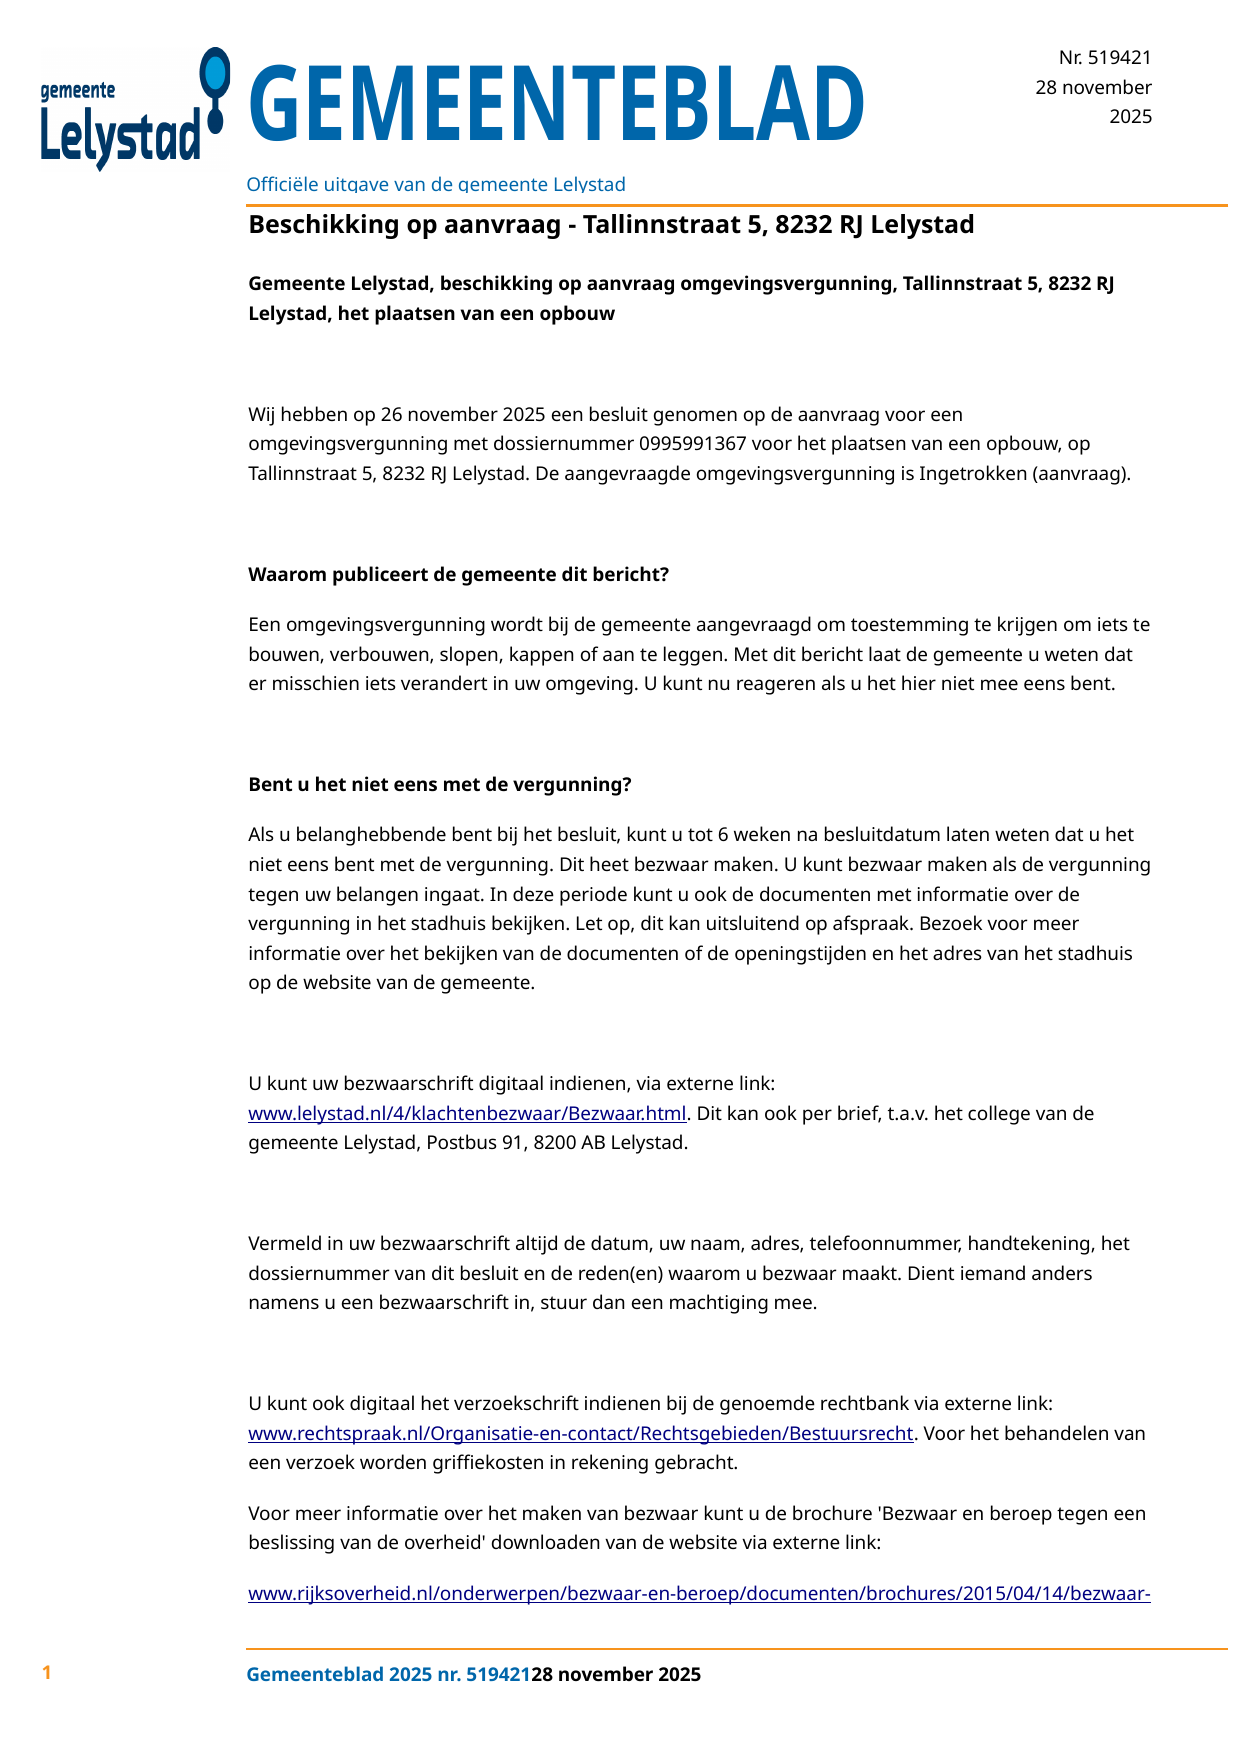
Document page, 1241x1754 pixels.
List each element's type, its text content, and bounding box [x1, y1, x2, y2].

text Waarom publiceert de gemeente dit bericht? [248, 561, 1152, 586]
text Als u belanghebbende bent bij het besluit, kunt u tot 6 weken na besluitdatum laten weten dat u het niet eens bent met de vergunning. Dit heet bezwaar maken. U kunt bezwaar maken als de vergunning tegen uw belangen ingaat. In deze periode kunt u ook de documenten met informatie over de vergunning in het stadhuis bekijken. Let op, dit kan uitsluitend op afspraak. Bezoek voor meer informatie over het bekijken van de documenten of de openingstijden en het adres van het stadhuis op de website van de gemeente. [248, 822, 1152, 995]
text Voor meer informatie over het maken van bezwaar kunt u de brochure 'Bezwaar en beroep tegen een beslissing van de overheid' downloaden van de website via externe link: [248, 1500, 1152, 1555]
picture [41, 47, 231, 172]
text Gemeente Lelystad, beschikking op aanvraag omgevingsvergunning, Tallinnstraat 5, 8232 RJ Lelystad, het plaatsen van een opbouw [248, 270, 1152, 326]
text Bent u het niet eens met de vergunning? [248, 771, 1152, 797]
text U kunt ook digitaal het verzoekschrift indienen bij de genoemde rechtbank via externe link: www.rechtspraak.nl/Organisatie-en-contact/Rechtsgebieden/Bestuursrecht. Voor het behandelen van een verzoek worden griffiekosten in rekening gebracht. [248, 1390, 1152, 1475]
text Beschikking op aanvraag - Tallinnstraat 5, 8232 RJ Lelystad [248, 207, 1152, 241]
text U kunt uw bezwaarschrift digitaal indienen, via externe link: www.lelystad.nl/4/klachtenbezwaar/Bezwaar.html. Dit kan ook per brief, t.a.v. het college van de gemeente Lelystad, Postbus 91, 8200 AB Lelystad. [248, 1070, 1152, 1155]
text Een omgevingsvergunning wordt bij de gemeente aangevraagd om toestemming te krijgen om iets te bouwen, verbouwen, slopen, kappen of aan te leggen. Met dit bericht laat de gemeente u weten dat er misschien iets verandert in uw omgeving. U kunt nu reageren als u het hier niet mee eens bent. [248, 611, 1152, 696]
text Vermeld in uw bezwaarschrift altijd de datum, uw naam, adres, telefoonnummer, handtekening, het dossiernummer van dit besluit en de reden(en) waarom u bezwaar maakt. Dient iemand anders namens u een bezwaarschrift in, stuur dan een machtiging mee. [248, 1230, 1152, 1315]
text www.rijksoverheid.nl/onderwerpen/bezwaar-en-beroep/documenten/brochures/2015/04/14/bezwaar- [248, 1580, 1152, 1606]
text Wij hebben op 26 november 2025 een besluit genomen op de aanvraag voor een omgevingsvergunning met dossiernummer 0995991367 voor het plaatsen van een opbouw, op Tallinnstraat 5, 8232 RJ Lelystad. De aangevraagde omgevingsvergunning is Ingetrokken (aanvraag). [248, 401, 1152, 486]
